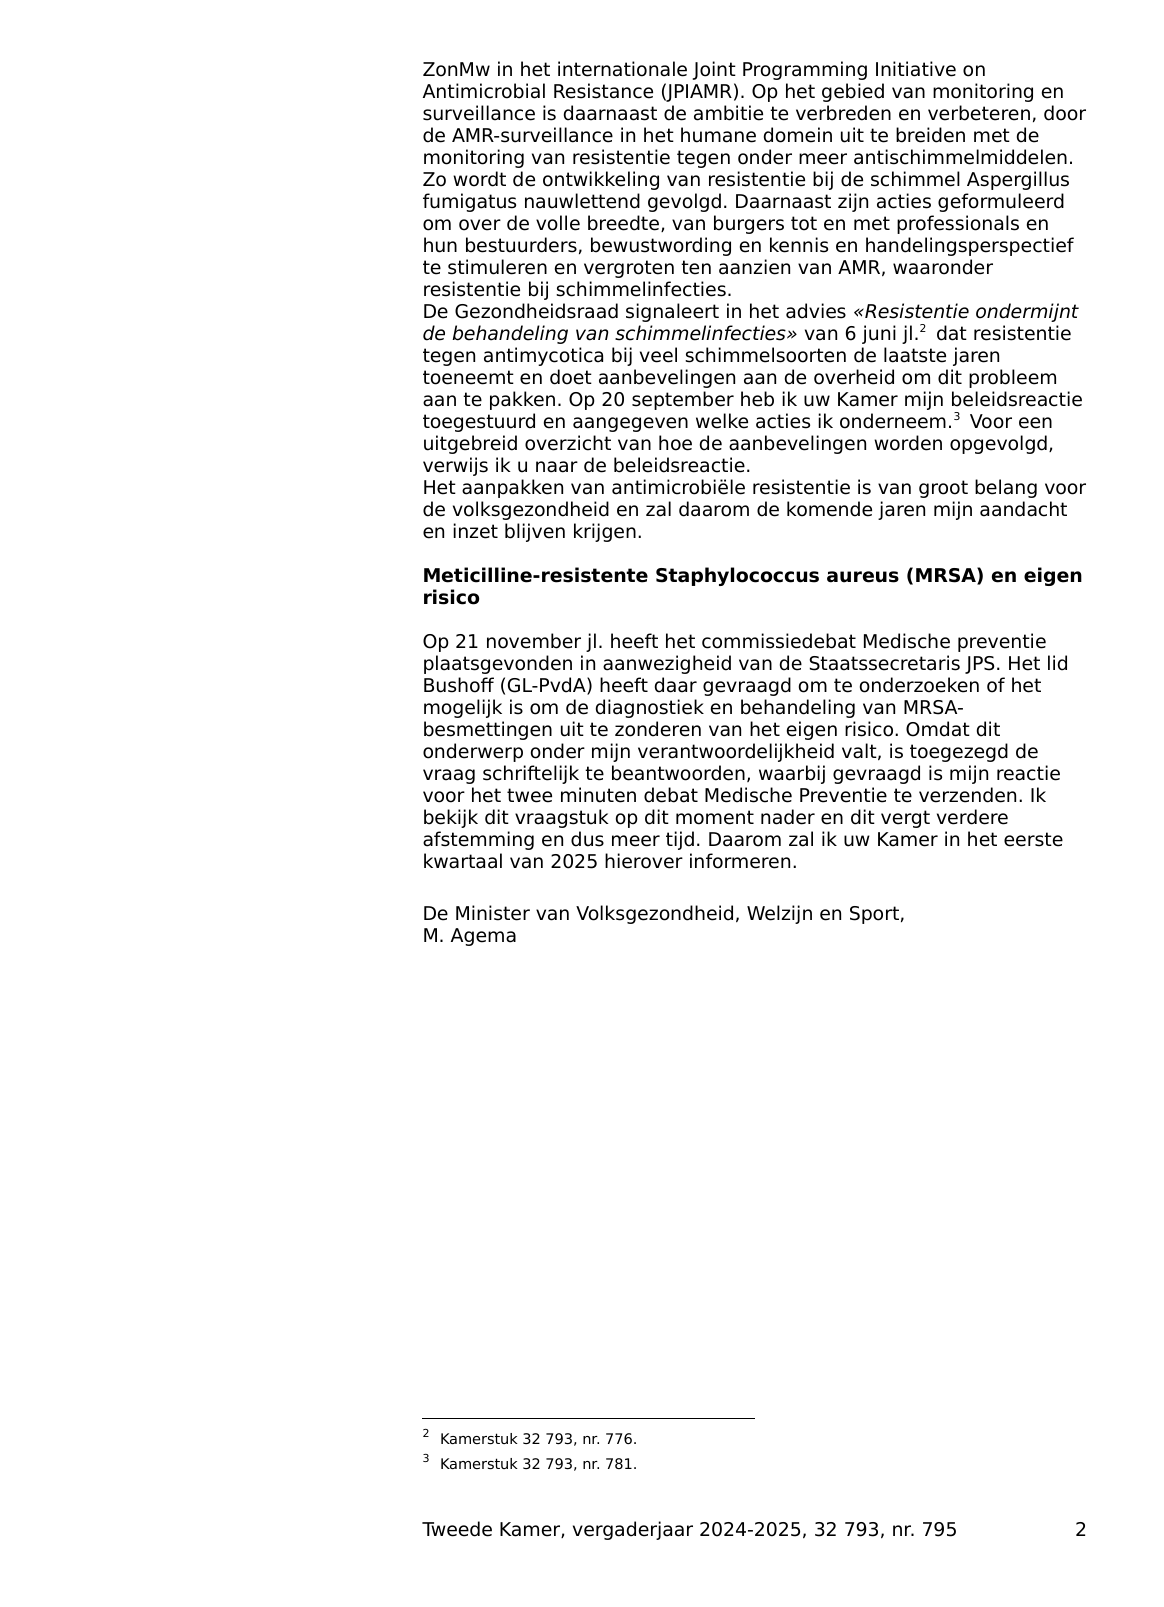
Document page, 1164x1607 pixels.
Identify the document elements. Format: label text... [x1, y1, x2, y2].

text Kamerstuk 32 793, nr. 776. [422, 1427, 1087, 1449]
text De Minister van Volksgezondheid, Welzijn en Sport, M. Agema [422, 903, 1087, 947]
text Op 21 november jl. heeft het commissiedebat Medische preventie plaatsgevonden in aanwezigheid van de Staatssecretaris JPS. Het lid Bushoff (GL-PvdA) heeft daar gevraagd om te onderzoeken of het mogelijk is om de diagnostiek en behandeling van MRSA-besmettingen uit te zonderen van het eigen risico. Omdat dit onderwerp onder mijn verantwoordelijkheid valt, is toegezegd de vraag schriftelijk te beantwoorden, waarbij gevraagd is mijn reactie voor het twee minuten debat Medische Preventie te verzenden. Ik bekijk dit vraagstuk op dit moment nader en dit vergt verdere afstemming en dus meer tijd. Daarom zal ik uw Kamer in het eerste kwartaal van 2025 hierover informeren. [422, 631, 1087, 873]
text ZonMw in het internationale Joint Programming Initiative on Antimicrobial Resistance (JPIAMR). Op het gebied van monitoring en surveillance is daarnaast de ambitie te verbreden en verbeteren, door de AMR-surveillance in het humane domein uit te breiden met de monitoring van resistentie tegen onder meer antischimmelmiddelen. Zo wordt de ontwikkeling van resistentie bij de schimmel Aspergillus fumigatus nauwlettend gevolgd. Daarnaast zijn acties geformuleerd om over de volle breedte, van burgers tot en met professionals en hun bestuurders, bewustwording en kennis en handelingsperspectief te stimuleren en vergroten ten aanzien van AMR, waaronder resistentie bij schimmelinfecties. [422, 59, 1087, 301]
text De Gezondheidsraad signaleert in het advies «Resistentie ondermijnt de behandeling van schimmelinfecties» van 6 juni jl. dat resistentie tegen antimycotica bij veel schimmelsoorten de laatste jaren toeneemt en doet aanbevelingen aan de overheid om dit probleem aan te pakken. Op 20 september heb ik uw Kamer mijn beleidsreactie toegestuurd en aangegeven welke acties ik onderneem. Voor een uitgebreid overzicht van hoe de aanbevelingen worden opgevolgd, verwijs ik u naar de beleidsreactie. [422, 301, 1087, 477]
text Het aanpakken van antimicrobiële resistentie is van groot belang voor de volksgezondheid en zal daarom de komende jaren mijn aandacht en inzet blijven krijgen. [422, 477, 1087, 543]
subtitle Meticilline-resistente Staphylococcus aureus (MRSA) en eigen risico [422, 565, 1087, 609]
text Kamerstuk 32 793, nr. 781. [422, 1452, 1087, 1474]
